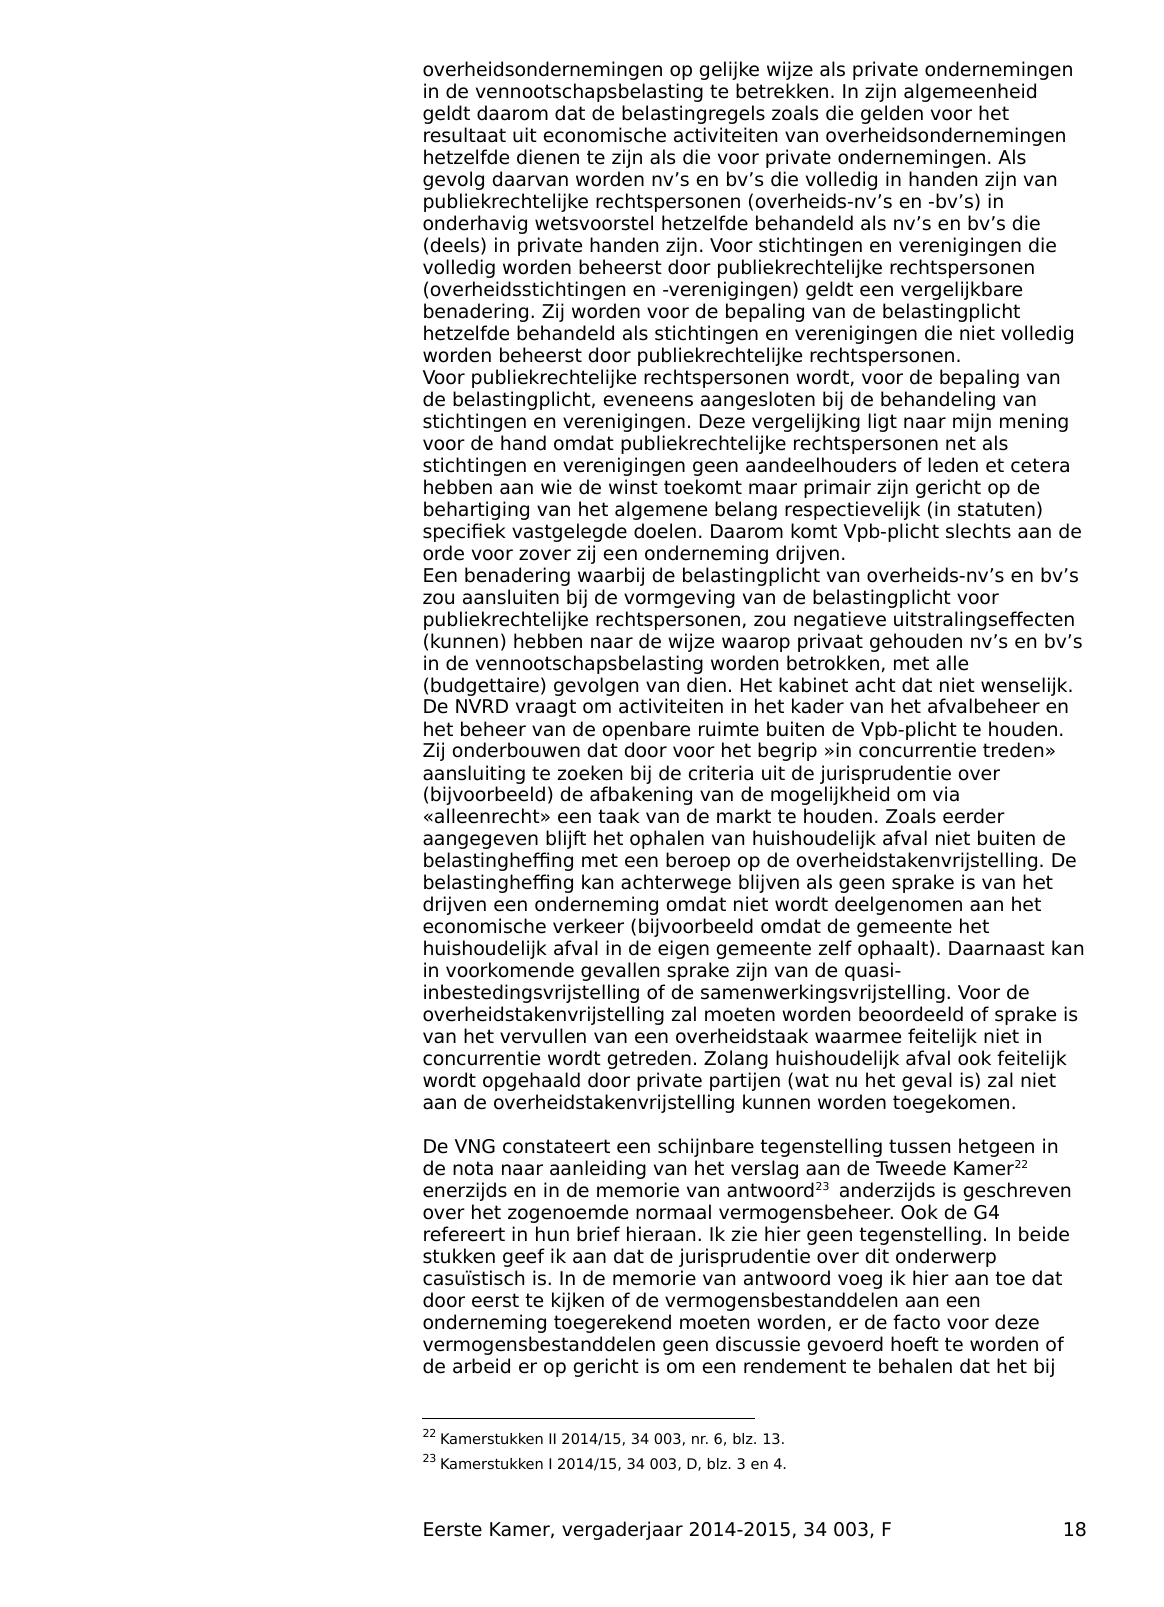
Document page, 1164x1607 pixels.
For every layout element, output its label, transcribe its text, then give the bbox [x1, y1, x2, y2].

text Voor publiekrechtelijke rechtspersonen wordt, voor de bepaling van de belastingplicht, eveneens aangesloten bij de behandeling van stichtingen en verenigingen. Deze vergelijking ligt naar mijn mening voor de hand omdat publiekrechtelijke rechtspersonen net als stichtingen en verenigingen geen aandeelhouders of leden et cetera hebben aan wie de winst toekomt maar primair zijn gericht op de behartiging van het algemene belang respectievelijk (in statuten) specifiek vastgelegde doelen. Daarom komt Vpb-plicht slechts aan de orde voor zover zij een onderneming drijven. [422, 367, 1087, 564]
text De NVRD vraagt om activiteiten in het kader van het afvalbeheer en het beheer van de openbare ruimte buiten de Vpb-plicht te houden. Zij onderbouwen dat door voor het begrip »in concurrentie treden» aansluiting te zoeken bij de criteria uit de jurisprudentie over (bijvoorbeeld) de afbakening van de mogelijkheid om via «alleenrecht» een taak van de markt te houden. Zoals eerder aangegeven blijft het ophalen van huishoudelijk afval niet buiten de belastingheffing met een beroep op de overheidstakenvrijstelling. De belastingheffing kan achterwege blijven als geen sprake is van het drijven een onderneming omdat niet wordt deelgenomen aan het economische verkeer (bijvoorbeeld omdat de gemeente het huishoudelijk afval in de eigen gemeente zelf ophaalt). Daarnaast kan in voorkomende gevallen sprake zijn van de quasi-inbestedingsvrijstelling of de samenwerkingsvrijstelling. Voor de overheidstakenvrijstelling zal moeten worden beoordeeld of sprake is van het vervullen van een overheidstaak waarmee feitelijk niet in concurrentie wordt getreden. Zolang huishoudelijk afval ook feitelijk wordt opgehaald door private partijen (wat nu het geval is) zal niet aan de overheidstakenvrijstelling kunnen worden toegekomen. [422, 696, 1087, 1114]
text Kamerstukken I 2014/15, 34 003, D, blz. 3 en 4. [422, 1452, 1087, 1474]
text Een benadering waarbij de belastingplicht van overheids-nv’s en bv’s zou aansluiten bij de vormgeving van de belastingplicht voor publiekrechtelijke rechtspersonen, zou negatieve uitstralingseffecten (kunnen) hebben naar de wijze waarop privaat gehouden nv’s en bv’s in de vennootschapsbelasting worden betrokken, met alle (budgettaire) gevolgen van dien. Het kabinet acht dat niet wenselijk. [422, 564, 1087, 696]
text Kamerstukken II 2014/15, 34 003, nr. 6, blz. 13. [422, 1427, 1087, 1449]
text De VNG constateert een schijnbare tegenstelling tussen hetgeen in de nota naar aanleiding van het verslag aan de Tweede Kamer enerzijds en in de memorie van antwoord anderzijds is geschreven over het zogenoemde normaal vermogensbeheer. Ook de G4 refereert in hun brief hieraan. Ik zie hier geen tegenstelling. In beide stukken geef ik aan dat de jurisprudentie over dit onderwerp casuïstisch is. In de memorie van antwoord voeg ik hier aan toe dat door eerst te kijken of de vermogensbestanddelen aan een onderneming toegerekend moeten worden, er de facto voor deze vermogensbestanddelen geen discussie gevoerd hoeft te worden of de arbeid er op gericht is om een rendement te behalen dat het bij [422, 1136, 1087, 1378]
text overheidsondernemingen op gelijke wijze als private ondernemingen in de vennootschapsbelasting te betrekken. In zijn algemeenheid geldt daarom dat de belastingregels zoals die gelden voor het resultaat uit economische activiteiten van overheidsondernemingen hetzelfde dienen te zijn als die voor private ondernemingen. Als gevolg daarvan worden nv’s en bv’s die volledig in handen zijn van publiekrechtelijke rechtspersonen (overheids-nv’s en -bv’s) in onderhavig wetsvoorstel hetzelfde behandeld als nv’s en bv’s die (deels) in private handen zijn. Voor stichtingen en verenigingen die volledig worden beheerst door publiekrechtelijke rechtspersonen (overheidsstichtingen en -verenigingen) geldt een vergelijkbare benadering. Zij worden voor de bepaling van de belastingplicht hetzelfde behandeld als stichtingen en verenigingen die niet volledig worden beheerst door publiekrechtelijke rechtspersonen. [422, 59, 1087, 367]
